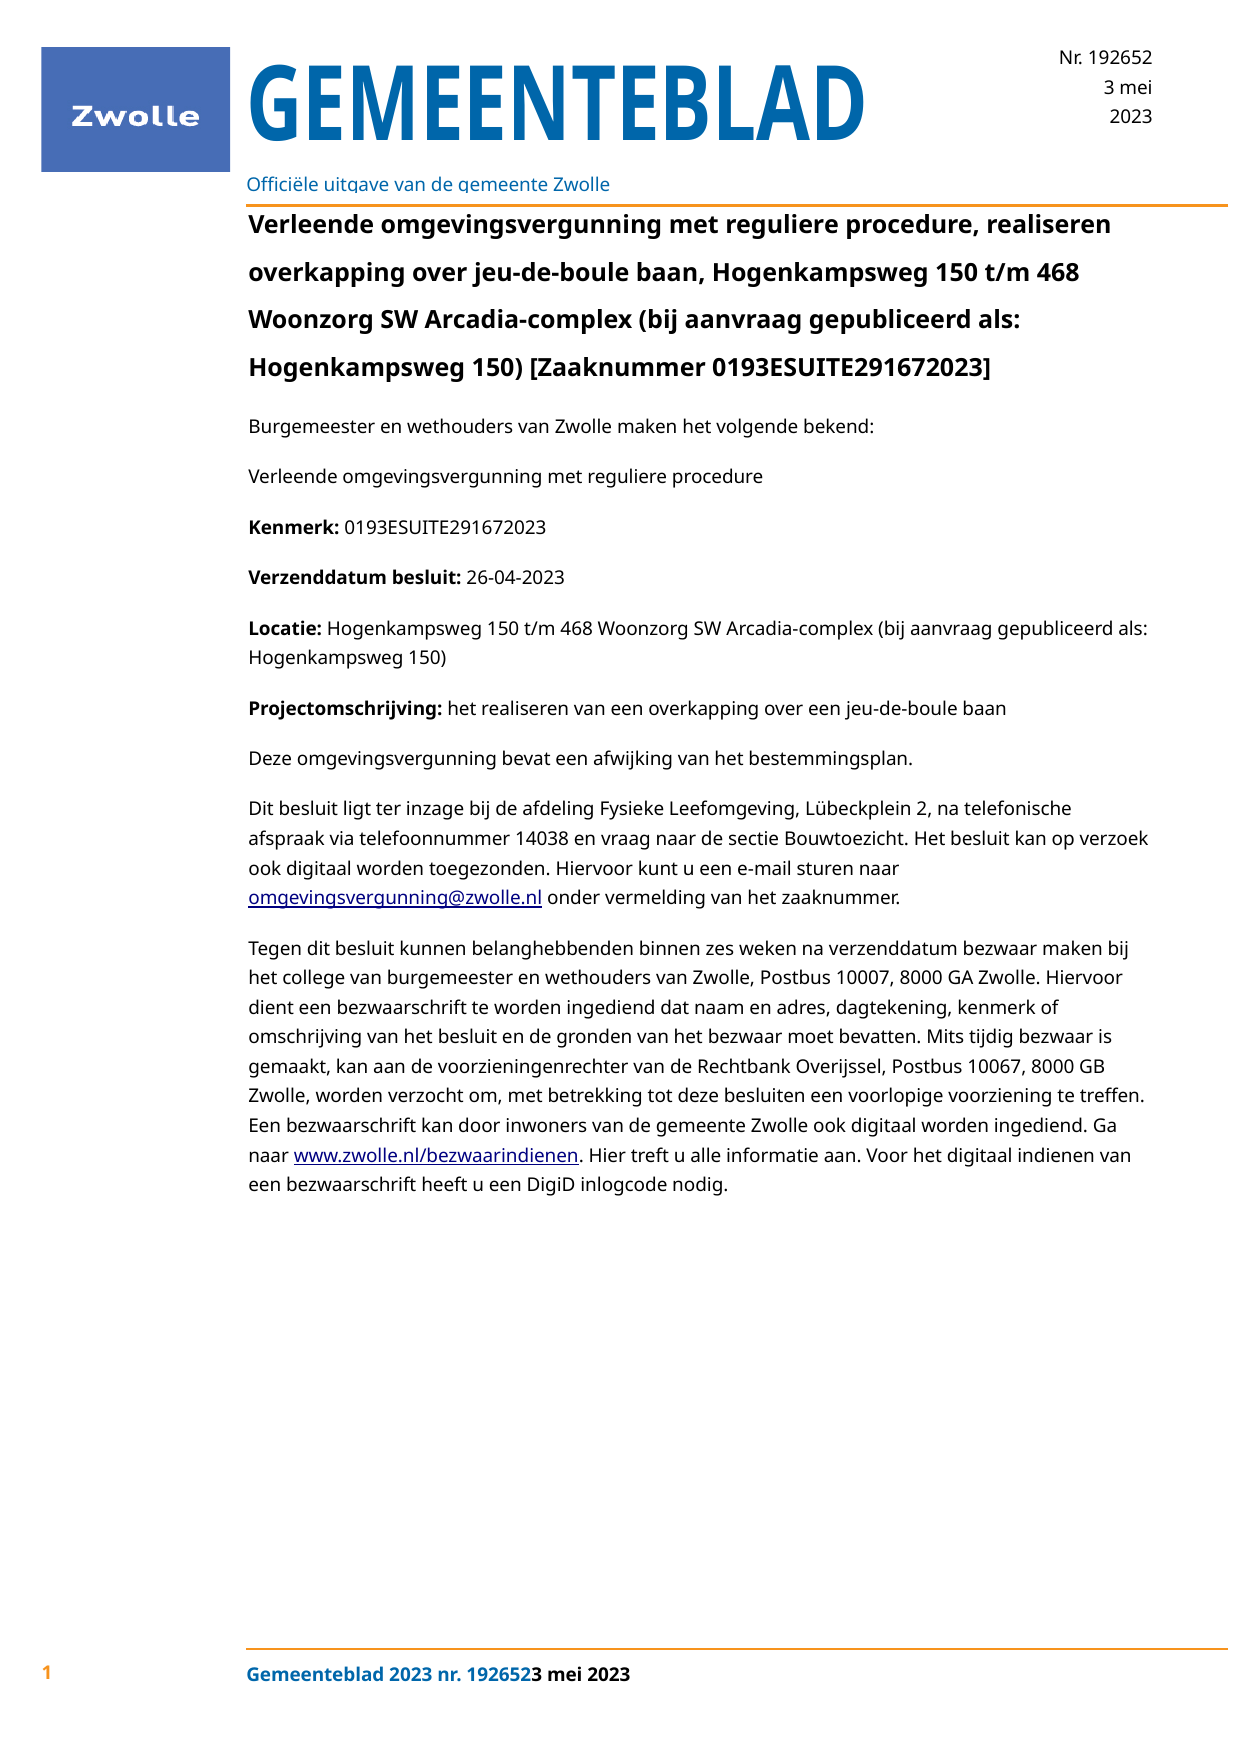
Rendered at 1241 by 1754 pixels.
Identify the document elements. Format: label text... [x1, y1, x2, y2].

text Verzenddatum besluit: 26-04-2023 [248, 564, 1152, 590]
text Burgemeester en wethouders van Zwolle maken het volgende bekend: [248, 413, 1152, 439]
text Deze omgevingsvergunning bevat een afwijking van het bestemmingsplan. [248, 745, 1152, 771]
text Verleende omgevingsvergunning met reguliere procedure [248, 463, 1152, 489]
text Projectomschrijving: het realiseren van een overkapping over een jeu-de-boule baan [248, 695, 1152, 721]
text Locatie: Hogenkampsweg 150 t/m 468 Woonzorg SW Arcadia-complex (bij aanvraag gepubliceerd als: Hogenkampsweg 150) [248, 615, 1152, 670]
text Verleende omgevingsvergunning met reguliere procedure, realiseren overkapping over jeu-de-boule baan, Hogenkampsweg 150 t/m 468 Woonzorg SW Arcadia-complex (bij aanvraag gepubliceerd als: Hogenkampsweg 150) [Zaaknummer 0193ESUITE291672023] [248, 207, 1152, 384]
text Tegen dit besluit kunnen belanghebbenden binnen zes weken na verzenddatum bezwaar maken bij het college van burgemeester en wethouders van Zwolle, Postbus 10007, 8000 GA Zwolle. Hiervoor dient een bezwaarschrift te worden ingediend dat naam en adres, dagtekening, kenmerk of omschrijving van het besluit en de gronden van het bezwaar moet bevatten. Mits tijdig bezwaar is gemaakt, kan aan de voorzieningenrechter van de Rechtbank Overijssel, Postbus 10067, 8000 GB Zwolle, worden verzocht om, met betrekking tot deze besluiten een voorlopige voorziening te treffen. Een bezwaarschrift kan door inwoners van de gemeente Zwolle ook digitaal worden ingediend. Ga naar www.zwolle.nl/bezwaarindienen. Hier treft u alle informatie aan. Voor het digitaal indienen van een bezwaarschrift heeft u een DigiD inlogcode nodig. [248, 935, 1152, 1197]
picture [41, 47, 231, 172]
text Kenmerk: 0193ESUITE291672023 [248, 514, 1152, 540]
text Dit besluit ligt ter inzage bij de afdeling Fysieke Leefomgeving, Lübeckplein 2, na telefonische afspraak via telefoonnummer 14038 en vraag naar de sectie Bouwtoezicht. Het besluit kan op verzoek ook digitaal worden toegezonden. Hiervoor kunt u een e-mail sturen naar omgevingsvergunning@zwolle.nl onder vermelding van het zaaknummer. [248, 796, 1152, 910]
